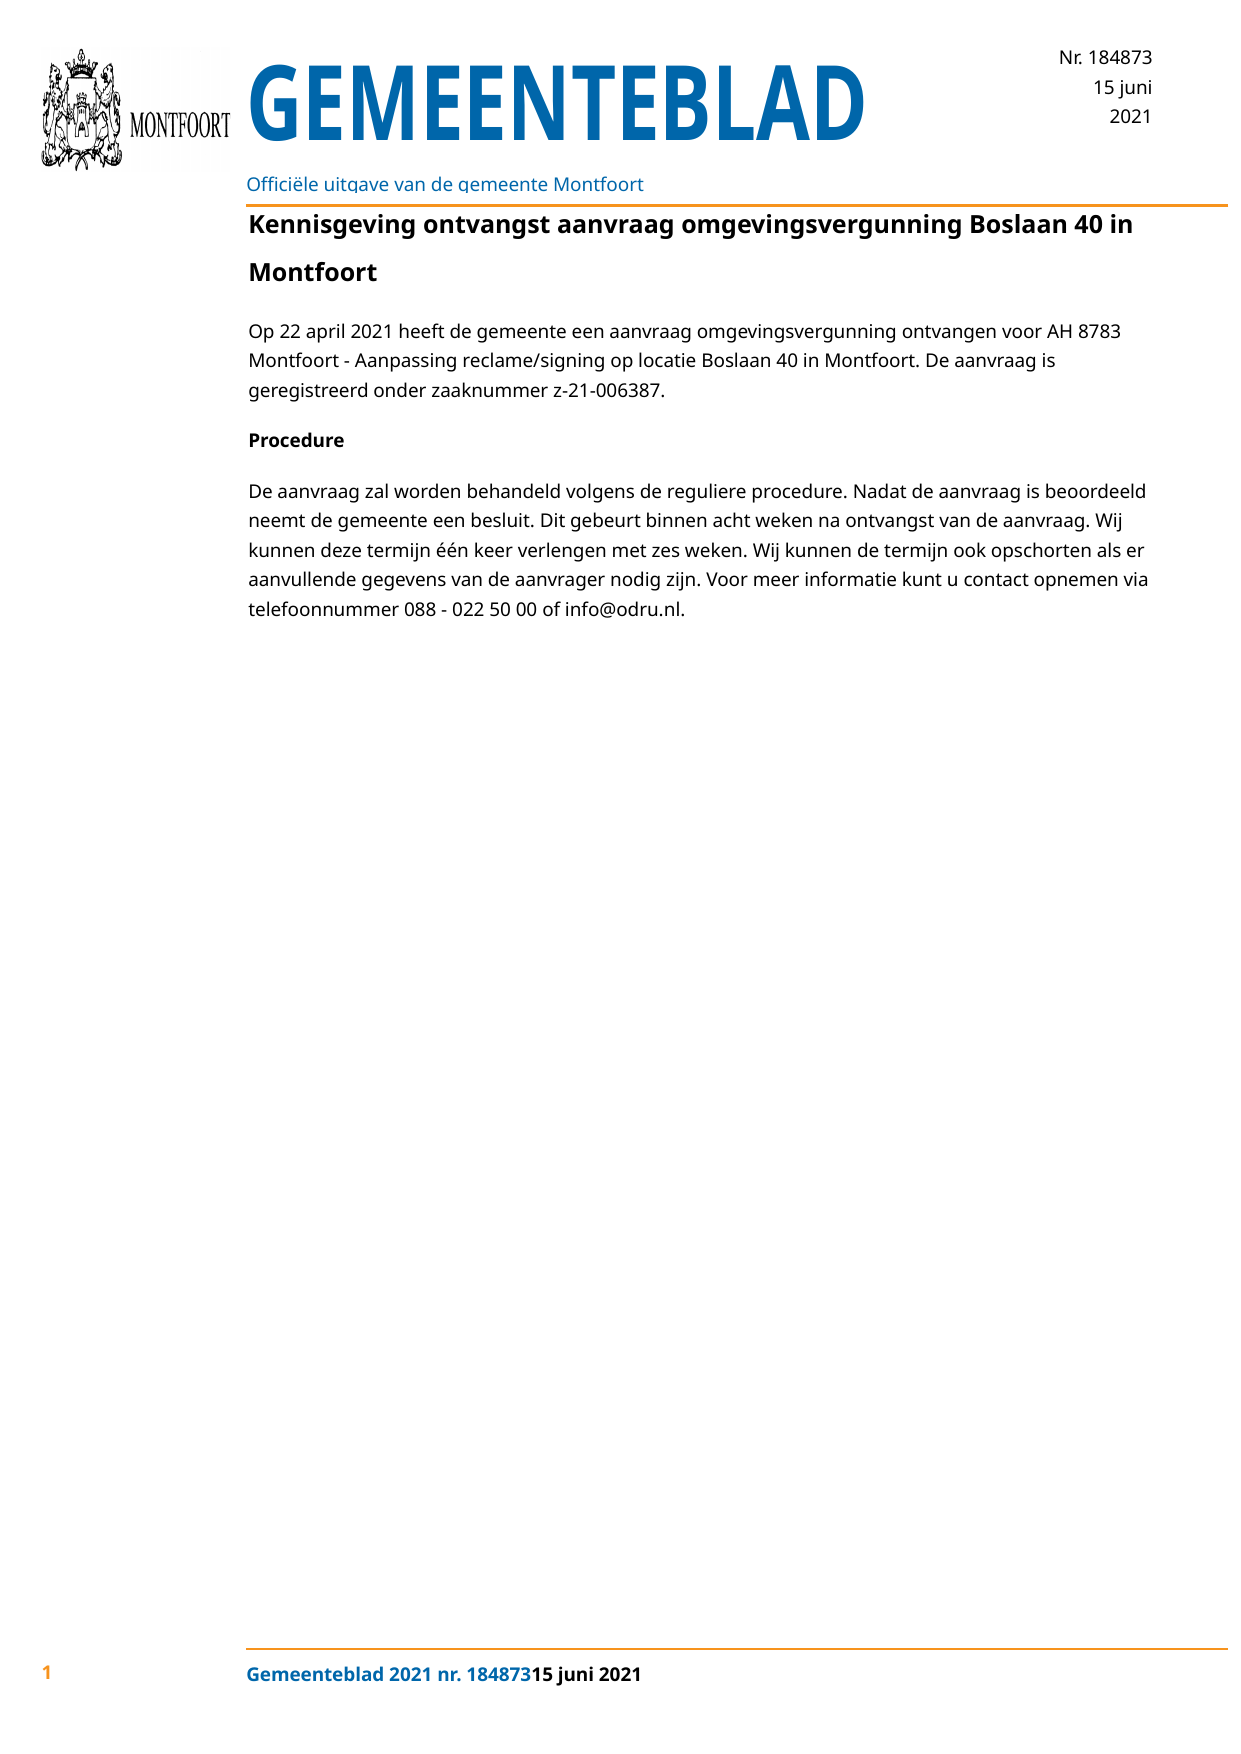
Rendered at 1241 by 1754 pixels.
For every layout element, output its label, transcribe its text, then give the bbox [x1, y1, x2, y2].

text Kennisgeving ontvangst aanvraag omgevingsvergunning Boslaan 40 in Montfoort [248, 207, 1152, 288]
text De aanvraag zal worden behandeld volgens de reguliere procedure. Nadat de aanvraag is beoordeeld neemt de gemeente een besluit. Dit gebeurt binnen acht weken na ontvangst van de aanvraag. Wij kunnen deze termijn één keer verlengen met zes weken. Wij kunnen de termijn ook opschorten als er aanvullende gegevens van de aanvrager nodig zijn. Voor meer informatie kunt u contact opnemen via telefoonnummer 088 - 022 50 00 of info@odru.nl. [248, 478, 1152, 622]
text Op 22 april 2021 heeft de gemeente een aanvraag omgevingsvergunning ontvangen voor AH 8783 Montfoort - Aanpassing reclame/signing op locatie Boslaan 40 in Montfoort. De aanvraag is geregistreerd onder zaaknummer z-21-006387. [248, 318, 1152, 403]
text Procedure [248, 427, 1152, 453]
picture [41, 47, 231, 172]
